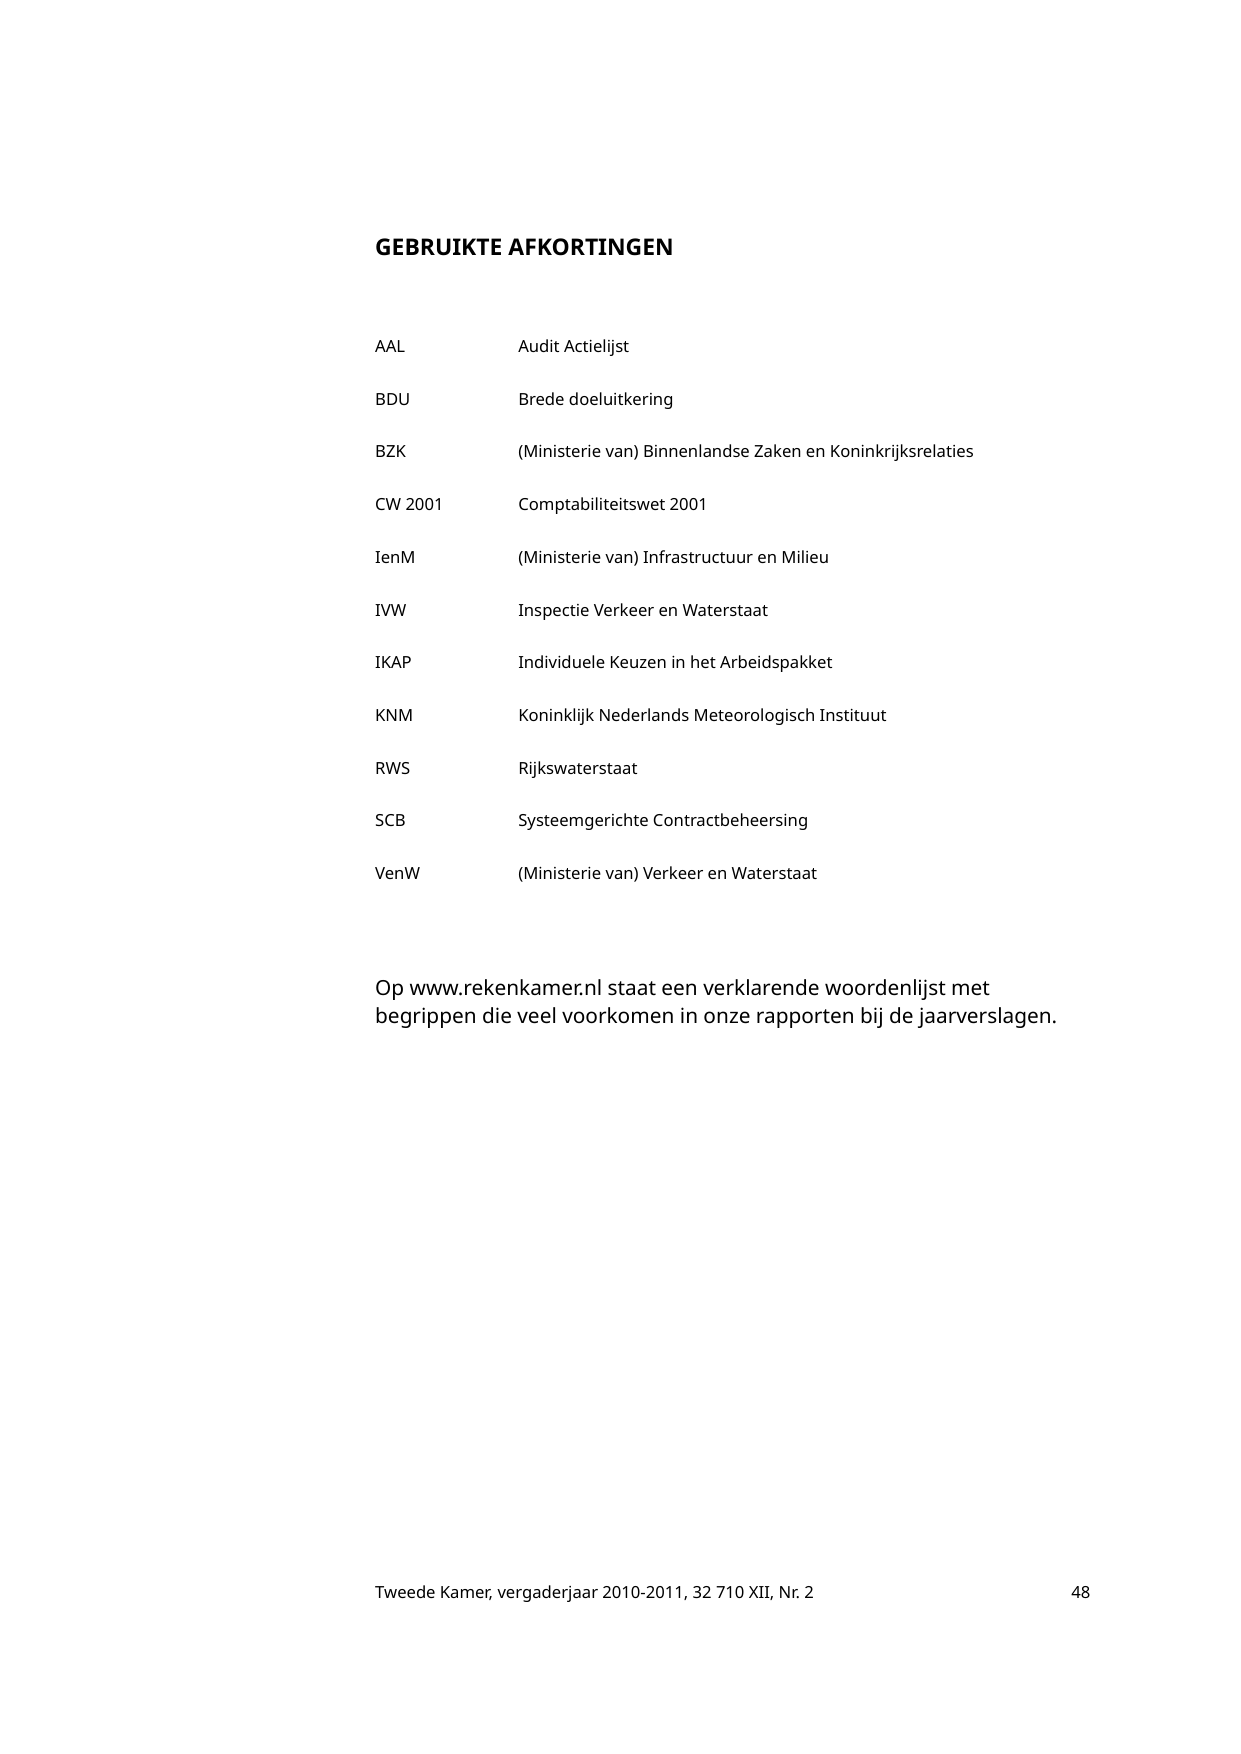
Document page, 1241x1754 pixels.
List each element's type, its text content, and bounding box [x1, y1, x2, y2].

table_cell VenW [375, 862, 518, 914]
table_cell (Ministerie van) Verkeer en Waterstaat [518, 862, 1090, 914]
table_header AAL [375, 335, 518, 387]
table_cell Rijkswaterstaat [518, 756, 1090, 809]
table_cell IenM [375, 545, 518, 598]
table_header Audit Actielijst [518, 335, 1090, 387]
table_cell Individuele Keuzen in het Arbeidspakket [518, 651, 1090, 703]
table_cell BZK [375, 440, 518, 493]
table_cell Systeemgerichte Contractbeheersing [518, 809, 1090, 862]
table_cell Brede doeluitkering [518, 387, 1090, 440]
table_cell SCB [375, 809, 518, 862]
table_cell (Ministerie van) Binnenlandse Zaken en Koninkrijksrelaties [518, 440, 1090, 493]
table_cell Comptabiliteitswet 2001 [518, 493, 1090, 545]
table_cell (Ministerie van) Infrastructuur en Milieu [518, 545, 1090, 598]
text Op www.rekenkamer.nl staat een verklarende woordenlijst met begrippen die veel voorkomen in onze rapporten bij de jaarverslagen. [375, 973, 1090, 1030]
table_cell IKAP [375, 651, 518, 703]
table_cell CW 2001 [375, 493, 518, 545]
table_cell BDU [375, 387, 518, 440]
subtitle GEBRUIKTE AFKORTINGEN [375, 230, 1090, 262]
table_cell Koninklijk Nederlands Meteorologisch Instituut [518, 704, 1090, 756]
table_cell KNM [375, 704, 518, 756]
table_cell Inspectie Verkeer en Waterstaat [518, 598, 1090, 651]
table_cell IVW [375, 598, 518, 651]
table_cell RWS [375, 756, 518, 809]
